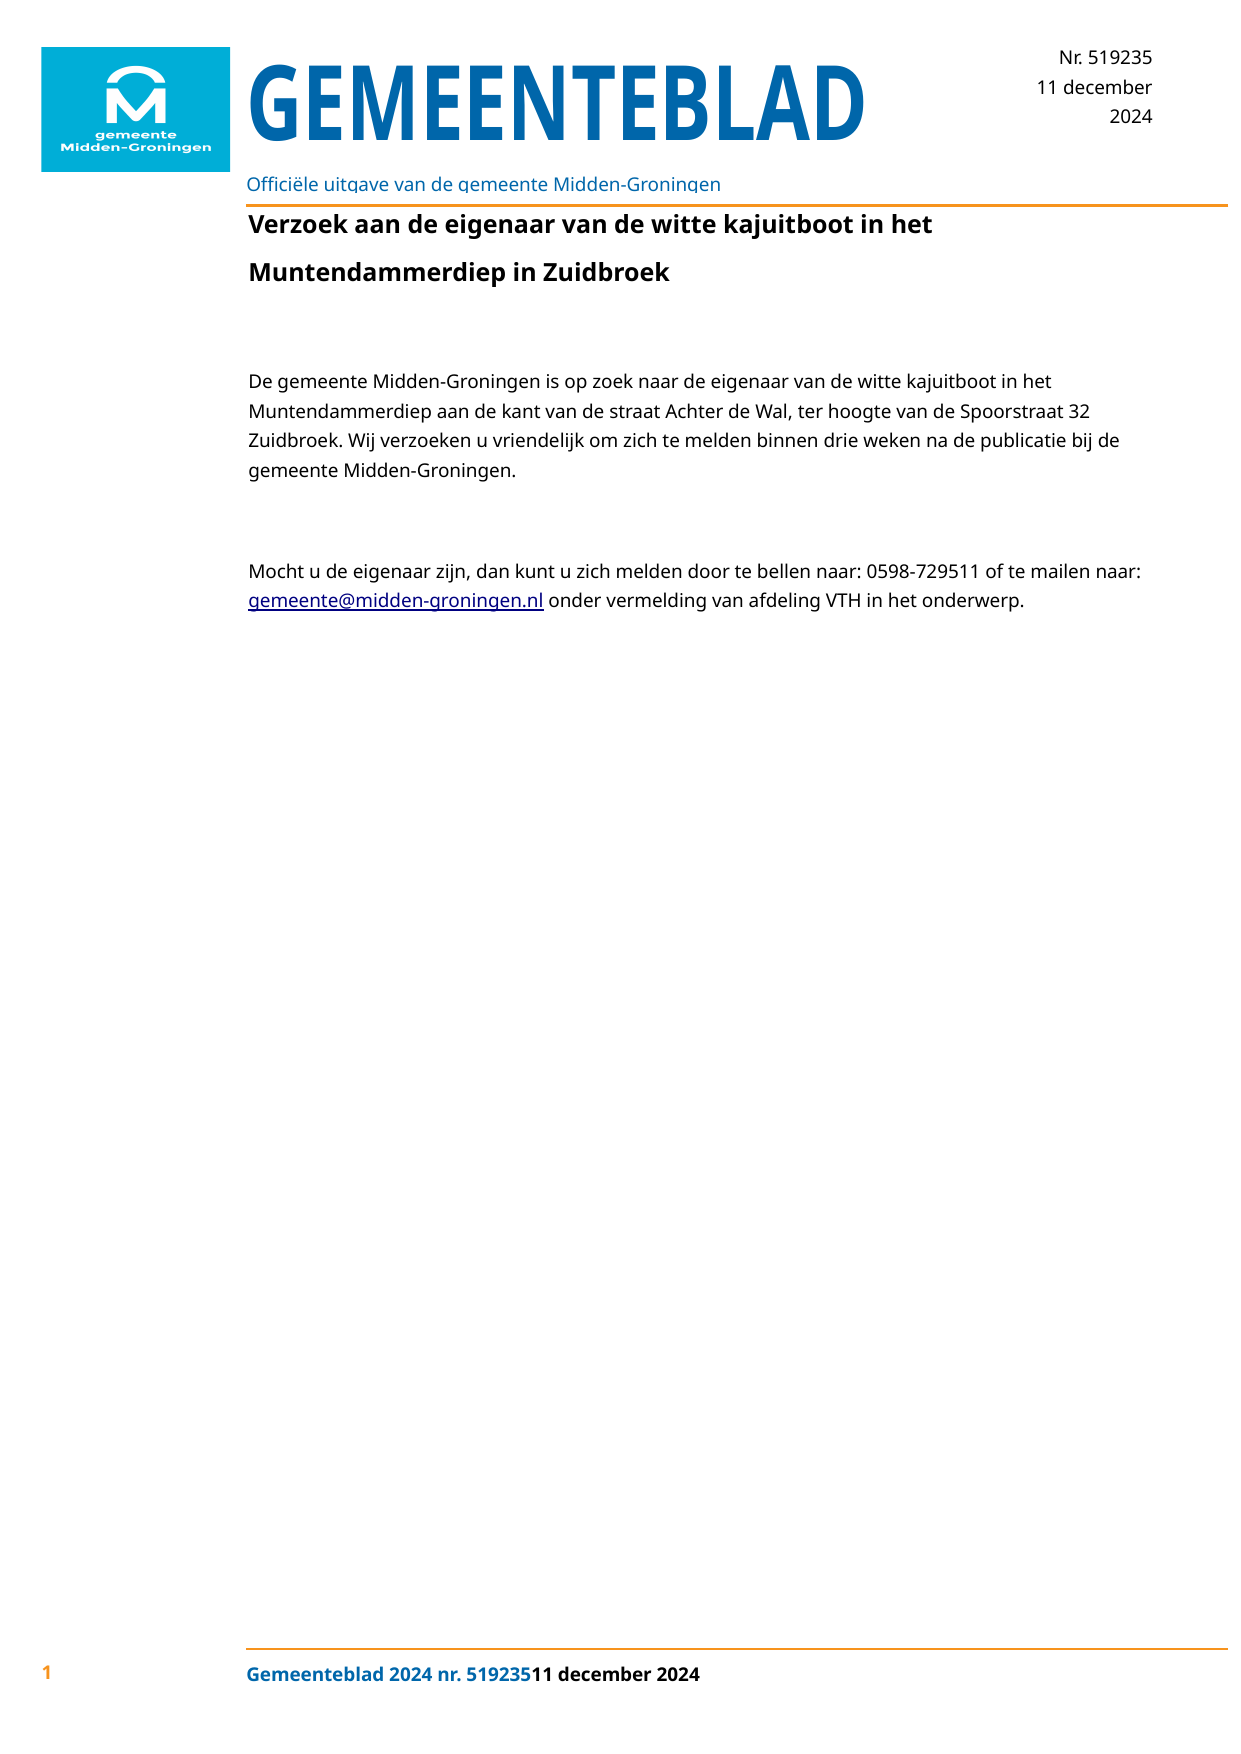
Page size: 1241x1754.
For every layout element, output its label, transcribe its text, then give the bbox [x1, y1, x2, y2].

picture [184, 146, 190, 153]
picture [108, 66, 164, 82]
picture [107, 89, 165, 122]
text Mocht u de eigenaar zijn, dan kunt u zich melden door te bellen naar: 0598-729511 of te mailen naar: gemeente@midden-groningen.nl onder vermelding van afdeling VTH in het onderwerp. [248, 558, 1152, 613]
text De gemeente Midden-Groningen is op zoek naar de eigenaar van de witte kajuitboot in het Muntendammerdiep aan de kant van de straat Achter de Wal, ter hoogte van de Spoorstraat 32 Zuidbroek. Wij verzoeken u vriendelijk om zich te melden binnen drie weken na de publicatie bij de gemeente Midden-Groningen. [248, 368, 1152, 483]
text Verzoek aan de eigenaar van de witte kajuitboot in het Muntendammerdiep in Zuidbroek [248, 207, 1152, 288]
